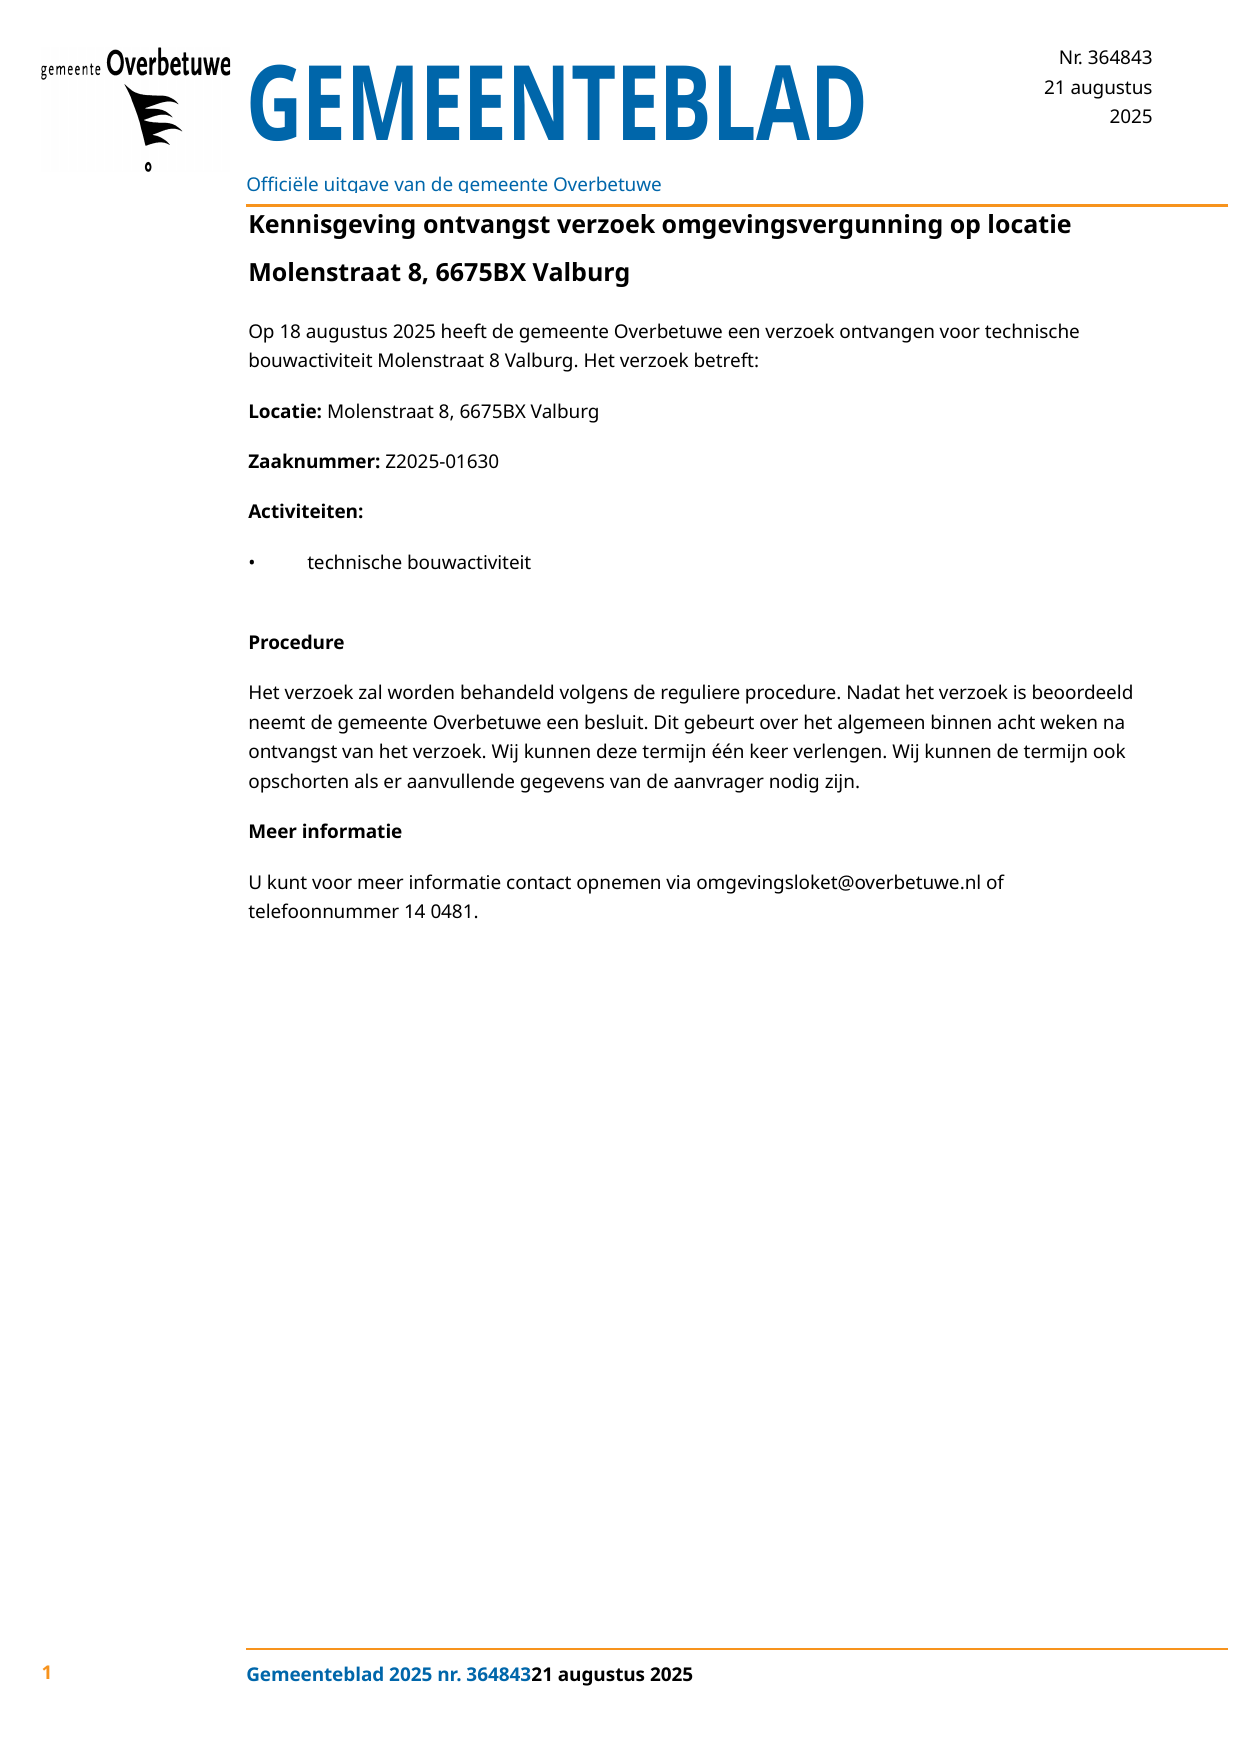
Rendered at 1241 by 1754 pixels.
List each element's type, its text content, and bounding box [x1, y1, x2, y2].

text Zaaknummer: Z2025-01630 [248, 448, 1152, 474]
text Locatie: Molenstraat 8, 6675BX Valburg [248, 398, 1152, 424]
text Procedure [248, 629, 1152, 655]
text Het verzoek zal worden behandeld volgens de reguliere procedure. Nadat het verzoek is beoordeeld neemt de gemeente Overbetuwe een besluit. Dit gebeurt over het algemeen binnen acht weken na ontvangst van het verzoek. Wij kunnen deze termijn één keer verlengen. Wij kunnen de termijn ook opschorten als er aanvullende gegevens van de aanvrager nodig zijn. [248, 679, 1152, 794]
text Activiteiten: [248, 499, 1152, 524]
text Meer informatie [248, 819, 1152, 844]
picture [41, 47, 231, 172]
text Op 18 augustus 2025 heeft de gemeente Overbetuwe een verzoek ontvangen voor technische bouwactiviteit Molenstraat 8 Valburg. Het verzoek betreft: [248, 318, 1152, 373]
text Kennisgeving ontvangst verzoek omgevingsvergunning op locatie Molenstraat 8, 6675BX Valburg [248, 207, 1152, 288]
list technische bouwactiviteit [248, 549, 1152, 575]
text U kunt voor meer informatie contact opnemen via omgevingsloket@overbetuwe.nl of telefoonnummer 14 0481. [248, 869, 1152, 924]
